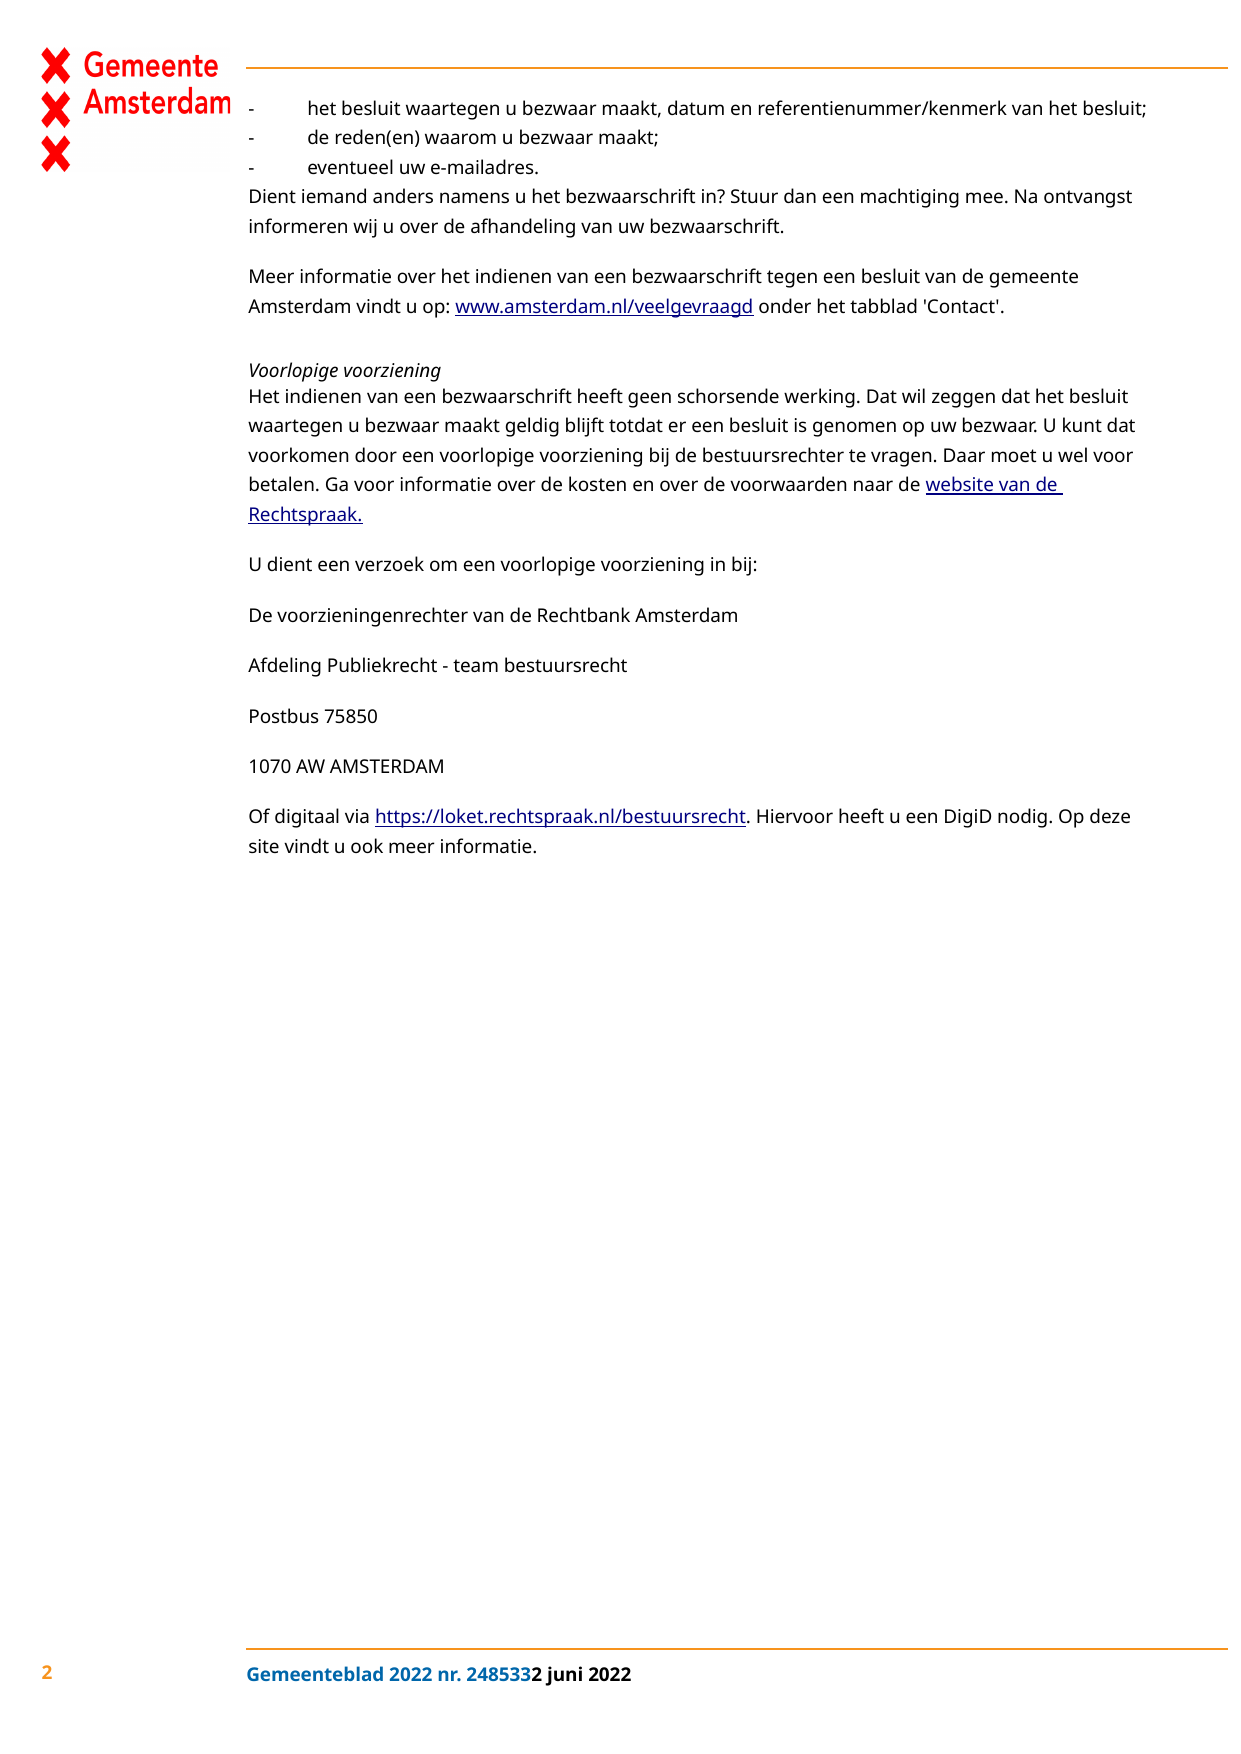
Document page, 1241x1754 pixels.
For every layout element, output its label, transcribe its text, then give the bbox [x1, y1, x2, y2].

text Afdeling Publiekrecht - team bestuursrecht [248, 652, 1152, 678]
text U dient een verzoek om een voorlopige voorziening in bij: [248, 552, 1152, 577]
text 1070 AW AMSTERDAM [248, 753, 1152, 779]
picture [41, 47, 231, 172]
text Het indienen van een bezwaarschrift heeft geen schorsende werking. Dat wil zeggen dat het besluit waartegen u bezwaar maakt geldig blijft totdat er een besluit is genomen op uw bezwaar. U kunt dat voorkomen door een voorlopige voorziening bij de bestuursrechter te vragen. Daar moet u wel voor betalen. Ga voor informatie over de kosten en over de voorwaarden naar de website van de Rechtspraak. [248, 383, 1152, 527]
text Voorlopige voorziening [248, 357, 1152, 383]
list eventueel uw e-mailadres. [248, 154, 1152, 180]
text Of digitaal via https://loket.rechtspraak.nl/bestuursrecht. Hiervoor heeft u een DigiD nodig. Op deze site vindt u ook meer informatie. [248, 804, 1152, 859]
list het besluit waartegen u bezwaar maakt, datum en referentienummer/kenmerk van het besluit; [248, 95, 1152, 121]
text Meer informatie over het indienen van een bezwaarschrift tegen een besluit van de gemeente Amsterdam vindt u op: www.amsterdam.nl/veelgevraagd onder het tabblad 'Contact'. [248, 263, 1152, 319]
list de reden(en) waarom u bezwaar maakt; [248, 124, 1152, 150]
text De voorzieningenrechter van de Rechtbank Amsterdam [248, 602, 1152, 628]
text Postbus 75850 [248, 703, 1152, 728]
text Dient iemand anders namens u het bezwaarschrift in? Stuur dan een machtiging mee. Na ontvangst informeren wij u over de afhandeling van uw bezwaarschrift. [248, 183, 1152, 239]
